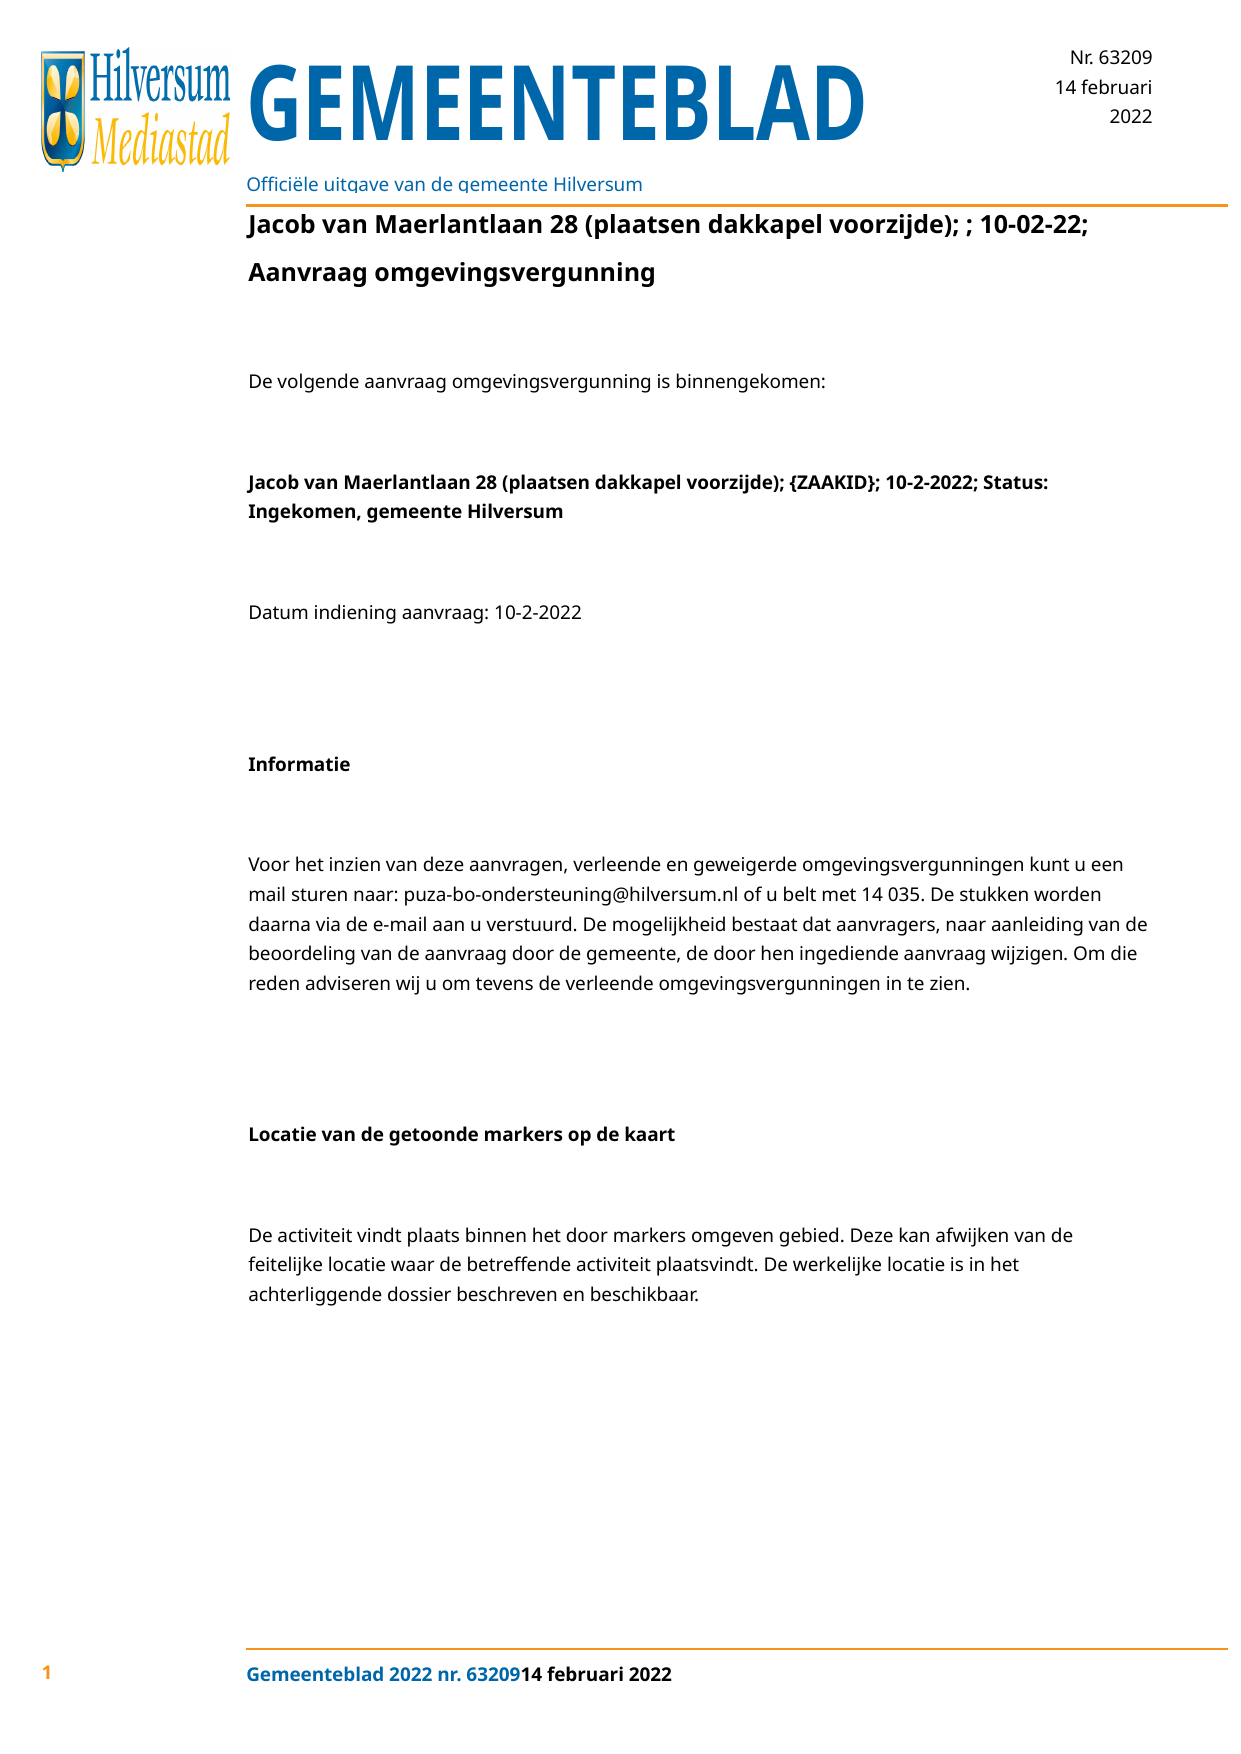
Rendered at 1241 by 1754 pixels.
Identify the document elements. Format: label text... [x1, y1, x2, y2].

text De volgende aanvraag omgevingsvergunning is binnengekomen: [248, 368, 1152, 394]
text Voor het inzien van deze aanvragen, verleende en geweigerde omgevingsvergunningen kunt u een mail sturen naar: puza-bo-ondersteuning@hilversum.nl of u belt met 14 035. De stukken worden daarna via de e-mail aan u verstuurd. De mogelijkheid bestaat dat aanvragers, naar aanleiding van de beoordeling van de aanvraag door de gemeente, de door hen ingediende aanvraag wijzigen. Om die reden adviseren wij u om tevens de verleende omgevingsvergunningen in te zien. [248, 852, 1152, 996]
picture [41, 47, 231, 172]
text Jacob van Maerlantlaan 28 (plaatsen dakkapel voorzijde); {ZAAKID}; 10-2-2022; Status: Ingekomen, gemeente Hilversum [248, 469, 1152, 524]
text De activiteit vindt plaats binnen het door markers omgeven gebied. Deze kan afwijken van de feitelijke locatie waar de betreffende activiteit plaatsvindt. De werkelijke locatie is in het achterliggende dossier beschreven en beschikbaar. [248, 1222, 1152, 1307]
text Informatie [248, 751, 1152, 777]
text Locatie van de getoonde markers op de kaart [248, 1121, 1152, 1147]
text Datum indiening aanvraag: 10-2-2022 [248, 599, 1152, 625]
text Jacob van Maerlantlaan 28 (plaatsen dakkapel voorzijde); ; 10-02-22; Aanvraag omgevingsvergunning [248, 207, 1152, 288]
